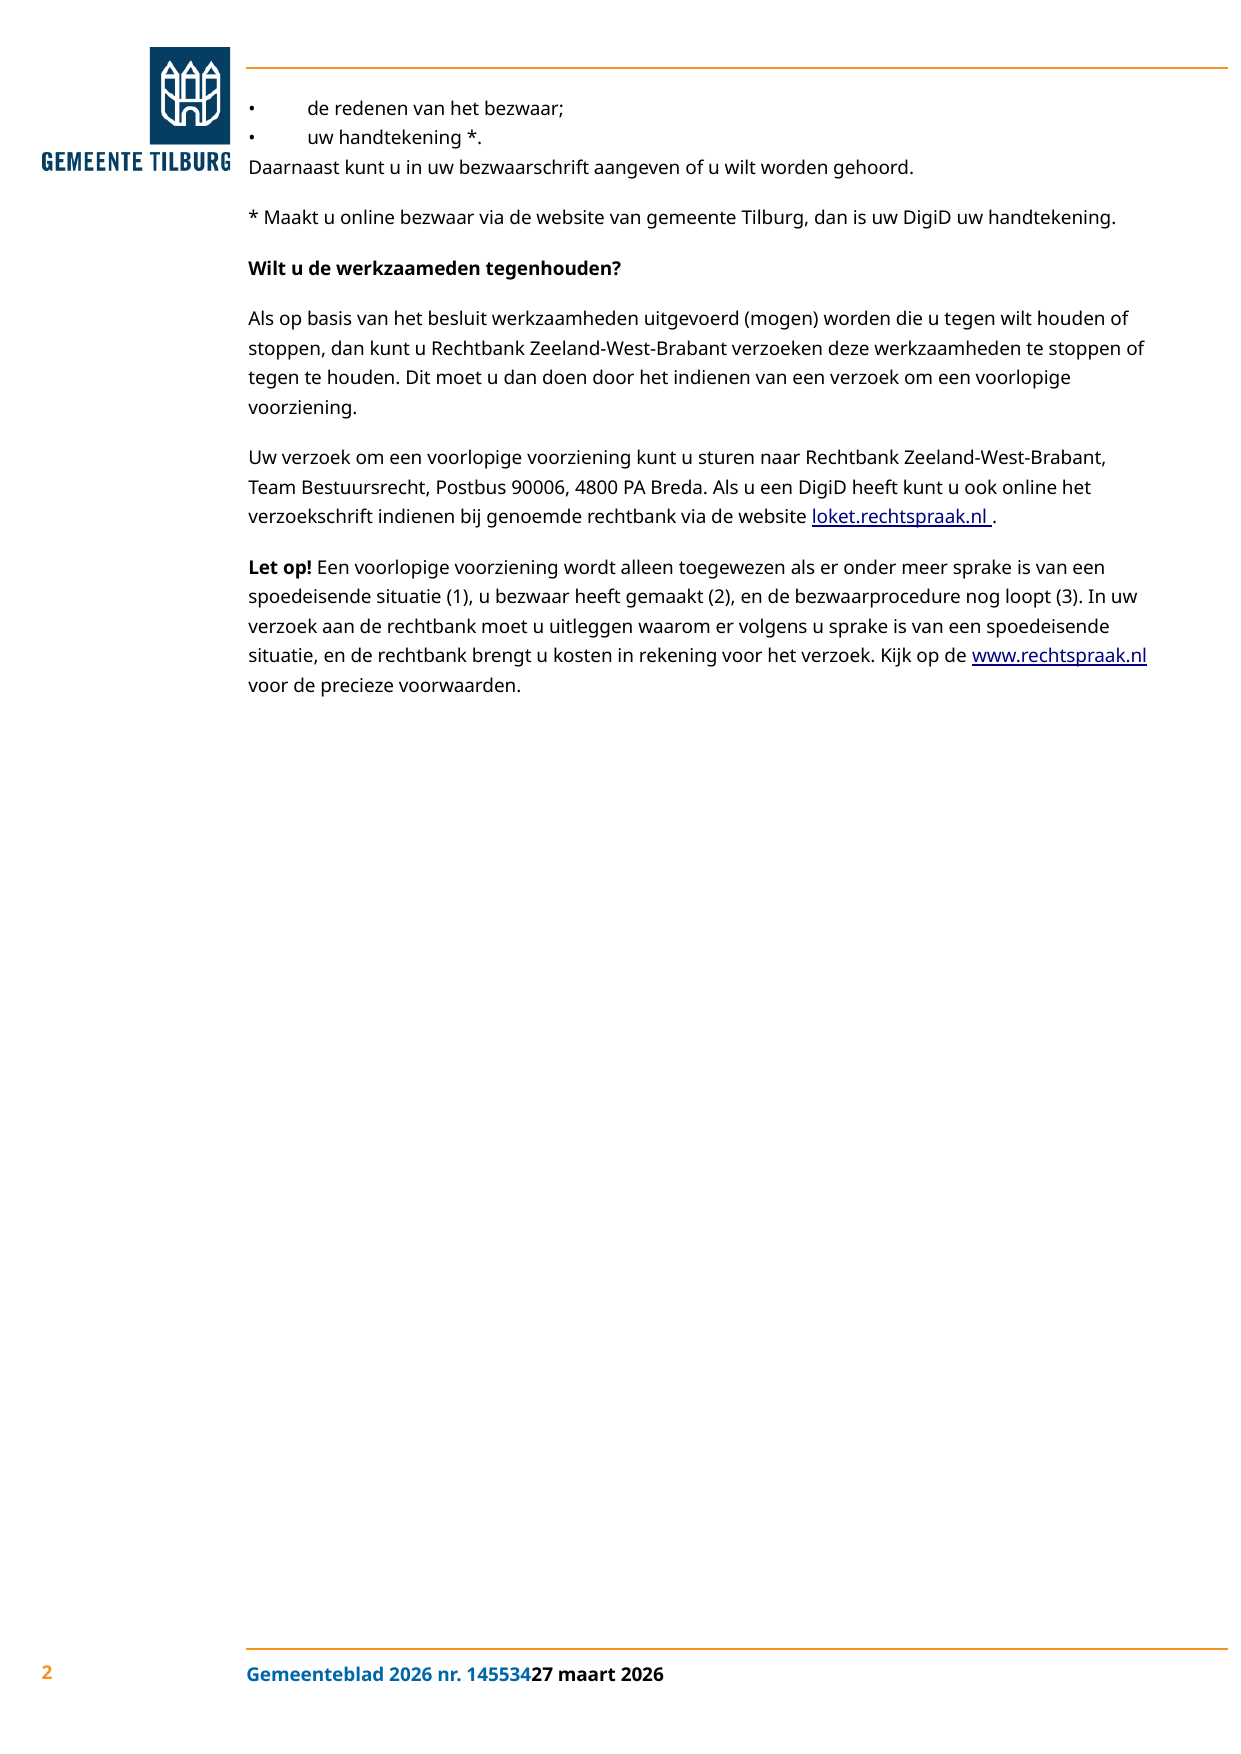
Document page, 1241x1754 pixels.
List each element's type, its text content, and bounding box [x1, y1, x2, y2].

list uw handtekening *. [248, 124, 1152, 150]
text Daarnaast kunt u in uw bezwaarschrift aangeven of u wilt worden gehoord. [248, 154, 1152, 180]
text Uw verzoek om een voorlopige voorziening kunt u sturen naar Rechtbank Zeeland-West-Brabant, Team Bestuursrecht, Postbus 90006, 4800 PA Breda. Als u een DigiD heeft kunt u ook online het verzoekschrift indienen bij genoemde rechtbank via de website loket.rechtspraak.nl . [248, 444, 1152, 529]
picture [41, 47, 231, 172]
text Let op! Een voorlopige voorziening wordt alleen toegewezen als er onder meer sprake is van een spoedeisende situatie (1), u bezwaar heeft gemaakt (2), en de bezwaarprocedure nog loopt (3). In uw verzoek aan de rechtbank moet u uitleggen waarom er volgens u sprake is van een spoedeisende situatie, en de rechtbank brengt u kosten in rekening voor het verzoek. Kijk op de www.rechtspraak.nl voor de precieze voorwaarden. [248, 554, 1152, 698]
list de redenen van het bezwaar; [248, 95, 1152, 121]
text * Maakt u online bezwaar via de website van gemeente Tilburg, dan is uw DigiD uw handtekening. [248, 204, 1152, 230]
text Als op basis van het besluit werkzaamheden uitgevoerd (mogen) worden die u tegen wilt houden of stoppen, dan kunt u Rechtbank Zeeland-West-Brabant verzoeken deze werkzaamheden te stoppen of tegen te houden. Dit moet u dan doen door het indienen van een verzoek om een voorlopige voorziening. [248, 305, 1152, 420]
text Wilt u de werkzaameden tegenhouden? [248, 255, 1152, 281]
